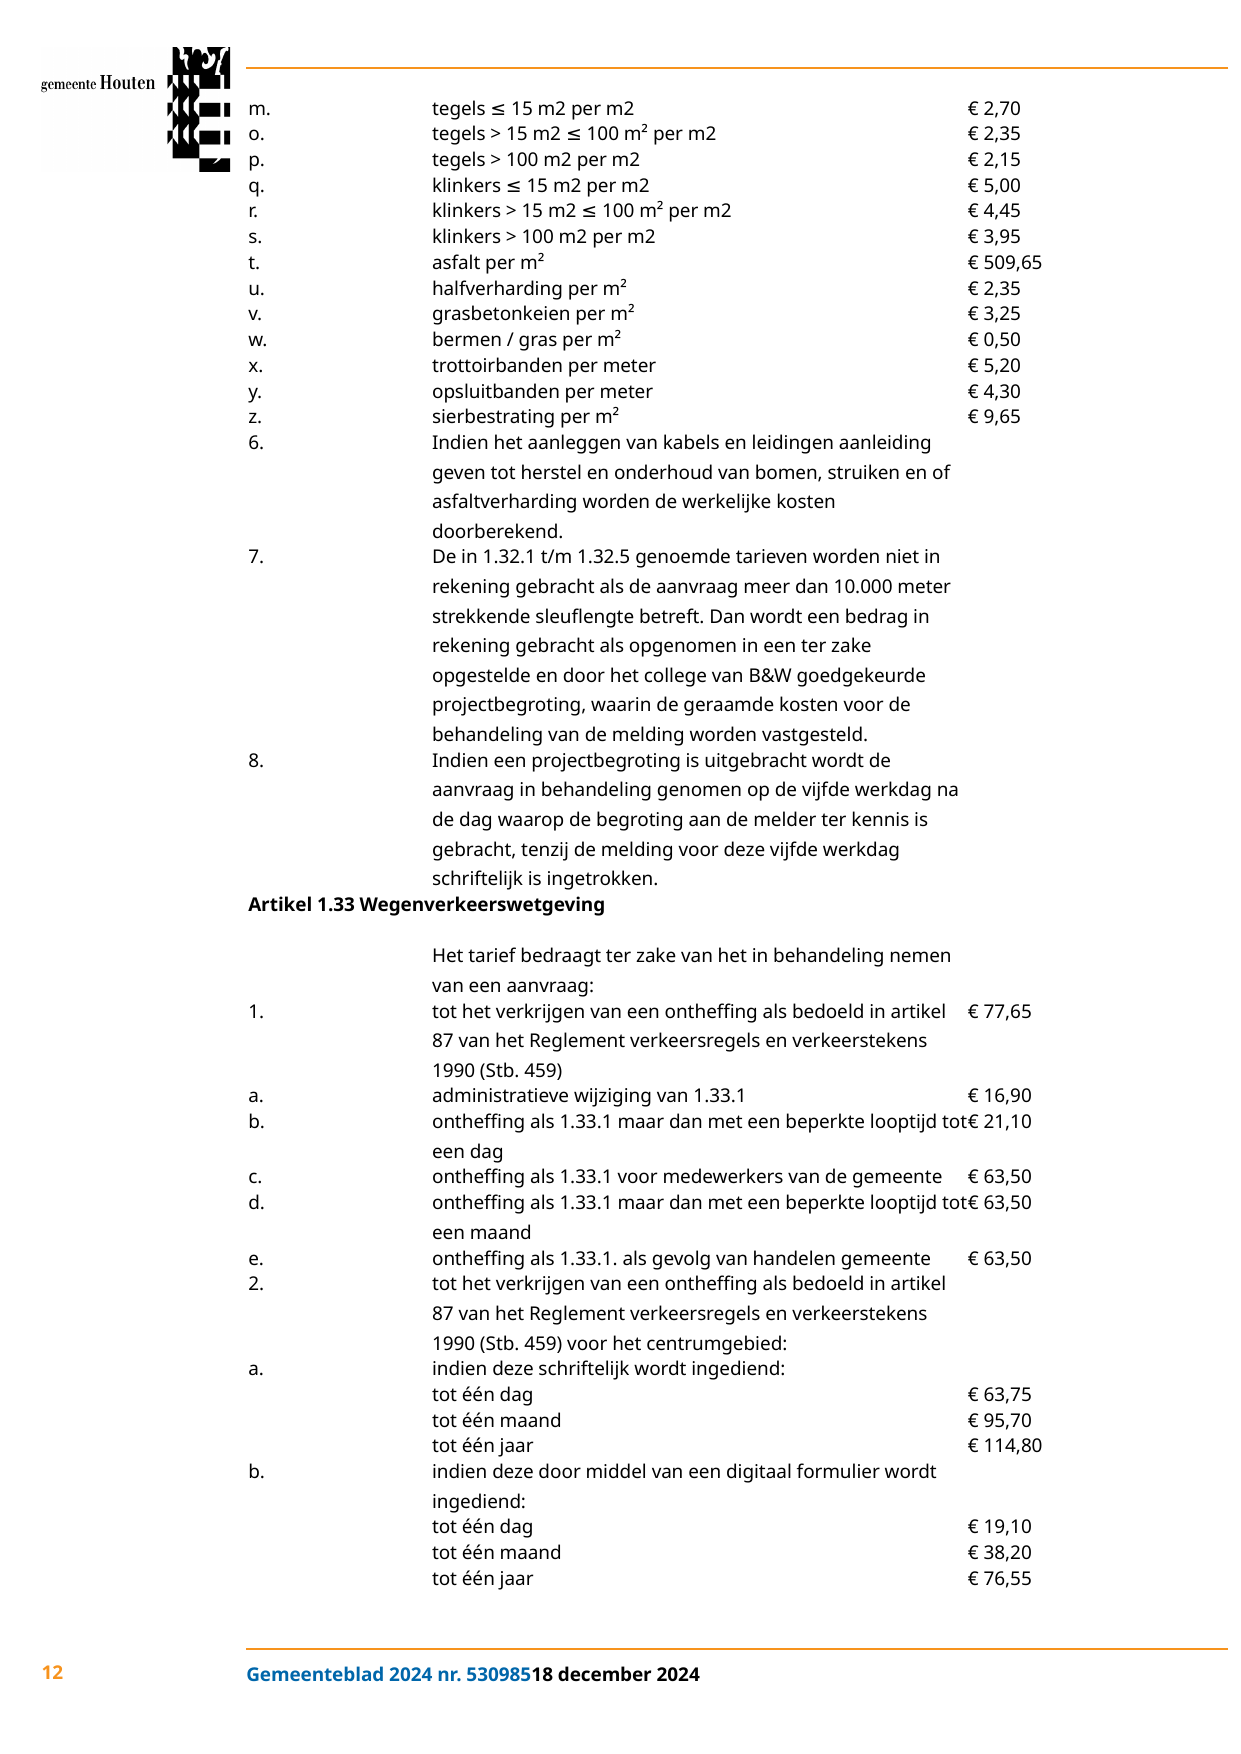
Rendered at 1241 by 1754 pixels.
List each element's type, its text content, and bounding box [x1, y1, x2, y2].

table_cell € 21,10 [968, 1109, 1152, 1164]
table_cell a. [248, 1083, 432, 1108]
table_cell klinkers > 100 m2 per m2 [432, 224, 968, 249]
table_cell [248, 1539, 432, 1565]
table_cell € 16,90 [968, 1083, 1152, 1108]
table_cell 7. [248, 544, 432, 747]
table_cell € 2,35 [968, 275, 1152, 301]
table_cell asfalt per m² [432, 249, 968, 275]
table_cell [248, 943, 432, 998]
table_cell r. [248, 198, 432, 223]
table_cell € 19,10 [968, 1514, 1152, 1539]
table_cell klinkers ≤ 15 m2 per m2 [432, 172, 968, 198]
table_cell € 2,15 [968, 146, 1152, 172]
table_cell [968, 1355, 1152, 1381]
table_cell tot één dag [432, 1381, 968, 1407]
table_cell [968, 917, 1152, 942]
table_cell € 5,20 [968, 352, 1152, 378]
table_cell tegels ≤ 15 m2 per m2 [432, 95, 968, 121]
table_cell [968, 1271, 1152, 1355]
table_cell € 77,65 [968, 998, 1152, 1083]
table_cell € 9,65 [968, 404, 1152, 429]
table_cell v. [248, 301, 432, 326]
table_cell € 2,35 [968, 121, 1152, 146]
table_cell tot één maand [432, 1539, 968, 1565]
table_cell € 38,20 [968, 1539, 1152, 1565]
table_cell t. [248, 249, 432, 275]
table_cell [248, 917, 432, 942]
table_cell p. [248, 146, 432, 172]
table_cell tegels > 15 m2 ≤ 100 m² per m2 [432, 121, 968, 146]
table_cell € 76,55 [968, 1565, 1152, 1591]
table_cell trottoirbanden per meter [432, 352, 968, 378]
table_cell opsluitbanden per meter [432, 378, 968, 403]
table_cell b. [248, 1109, 432, 1164]
table_cell tot het verkrijgen van een ontheffing als bedoeld in artikel 87 van het Reglement verkeersregels en verkeerstekens 1990 (Stb. 459) voor het centrumgebied: [432, 1271, 968, 1355]
table_cell € 0,50 [968, 326, 1152, 352]
table_cell € 63,50 [968, 1245, 1152, 1271]
table_cell € 3,95 [968, 224, 1152, 249]
table_cell tot het verkrijgen van een ontheffing als bedoeld in artikel 87 van het Reglement verkeersregels en verkeerstekens 1990 (Stb. 459) [432, 998, 968, 1083]
table_cell tot één jaar [432, 1433, 968, 1458]
table_cell [968, 747, 1152, 891]
table_cell ontheffing als 1.33.1 maar dan met een beperkte looptijd tot een dag [432, 1109, 968, 1164]
table_cell sierbestrating per m² [432, 404, 968, 429]
table_cell s. [248, 224, 432, 249]
table_cell w. [248, 326, 432, 352]
table_cell d. [248, 1190, 432, 1245]
table_cell ontheffing als 1.33.1 maar dan met een beperkte looptijd tot een maand [432, 1190, 968, 1245]
table_cell Indien een projectbegroting is uitgebracht wordt de aanvraag in behandeling genomen op de vijfde werkdag na de dag waarop de begroting aan de melder ter kennis is gebracht, tenzij de melding voor deze vijfde werkdag schriftelijk is ingetrokken. [432, 747, 968, 891]
table_cell € 63,75 [968, 1381, 1152, 1407]
table_cell y. [248, 378, 432, 403]
table_cell grasbetonkeien per m² [432, 301, 968, 326]
table_cell € 114,80 [968, 1433, 1152, 1458]
table_cell 1. [248, 998, 432, 1083]
table_cell u. [248, 275, 432, 301]
table_cell tot één dag [432, 1514, 968, 1539]
table_cell ontheffing als 1.33.1. als gevolg van handelen gemeente [432, 1245, 968, 1271]
table_cell halfverharding per m² [432, 275, 968, 301]
table_cell Indien het aanleggen van kabels en leidingen aanleiding geven tot herstel en onderhoud van bomen, struiken en of asfaltverharding worden de werkelijke kosten doorberekend. [432, 429, 968, 544]
table_cell [968, 544, 1152, 747]
table_cell o. [248, 121, 432, 146]
table_cell € 5,00 [968, 172, 1152, 198]
table_cell € 63,50 [968, 1190, 1152, 1245]
table_cell ontheffing als 1.33.1 voor medewerkers van de gemeente [432, 1164, 968, 1189]
table_cell Artikel 1.33 Wegenverkeerswetgeving [248, 891, 1152, 917]
table_cell administratieve wijziging van 1.33.1 [432, 1083, 968, 1108]
table_cell tot één jaar [432, 1565, 968, 1591]
table_cell € 4,30 [968, 378, 1152, 403]
table_cell [432, 917, 968, 942]
table_cell € 4,45 [968, 198, 1152, 223]
table_cell [248, 1381, 432, 1407]
table_cell Het tarief bedraagt ter zake van het in behandeling nemen van een aanvraag: [432, 943, 968, 998]
table_cell x. [248, 352, 432, 378]
table_cell 6. [248, 429, 432, 544]
table_cell m. [248, 95, 432, 121]
table_cell 8. [248, 747, 432, 891]
table_cell [968, 943, 1152, 998]
table_cell € 63,50 [968, 1164, 1152, 1189]
table_cell e. [248, 1245, 432, 1271]
table_cell € 95,70 [968, 1407, 1152, 1433]
table_cell € 2,70 [968, 95, 1152, 121]
table_cell [248, 1514, 432, 1539]
table_cell [968, 1458, 1152, 1514]
table_cell indien deze door middel van een digitaal formulier wordt ingediend: [432, 1458, 968, 1514]
table_cell tegels > 100 m2 per m2 [432, 146, 968, 172]
table_cell indien deze schriftelijk wordt ingediend: [432, 1355, 968, 1381]
table_cell klinkers > 15 m2 ≤ 100 m² per m2 [432, 198, 968, 223]
table_cell b. [248, 1458, 432, 1514]
table_cell [968, 429, 1152, 544]
table_cell [248, 1433, 432, 1458]
table_cell c. [248, 1164, 432, 1189]
table_cell a. [248, 1355, 432, 1381]
table_cell € 509,65 [968, 249, 1152, 275]
table_cell [248, 1407, 432, 1433]
table_cell [248, 1565, 432, 1591]
table_cell De in 1.32.1 t/m 1.32.5 genoemde tarieven worden niet in rekening gebracht als de aanvraag meer dan 10.000 meter strekkende sleuflengte betreft. Dan wordt een bedrag in rekening gebracht als opgenomen in een ter zake opgestelde en door het college van B&W goedgekeurde projectbegroting, waarin de geraamde kosten voor de behandeling van de melding worden vastgesteld. [432, 544, 968, 747]
picture [41, 47, 231, 172]
table_cell z. [248, 404, 432, 429]
table_cell € 3,25 [968, 301, 1152, 326]
table_cell q. [248, 172, 432, 198]
table_cell bermen / gras per m² [432, 326, 968, 352]
table_cell tot één maand [432, 1407, 968, 1433]
table_cell 2. [248, 1271, 432, 1355]
